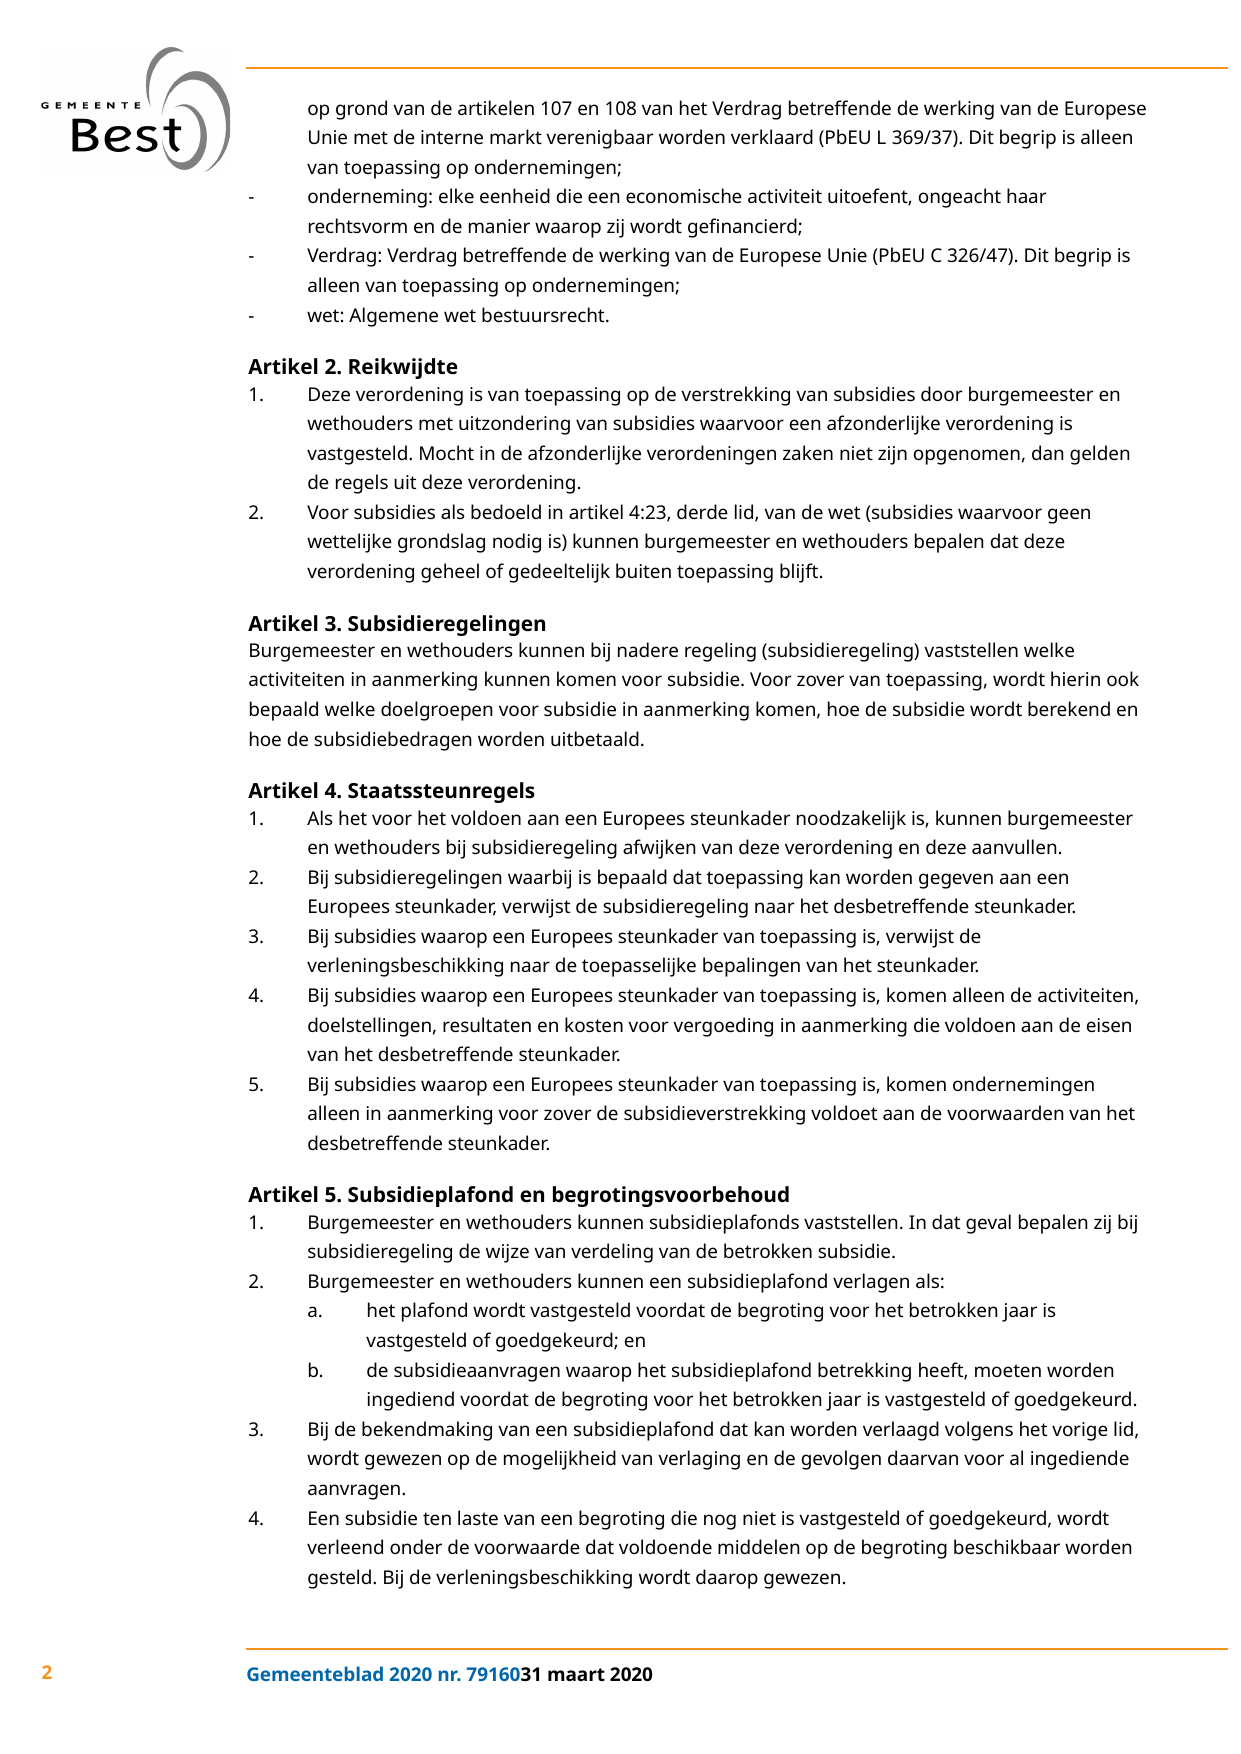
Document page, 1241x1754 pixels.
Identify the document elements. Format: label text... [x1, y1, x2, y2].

list Als het voor het voldoen aan een Europees steunkader noodzakelijk is, kunnen burgemeester en wethouders bij subsidieregeling afwijken van deze verordening en deze aanvullen. [248, 805, 1152, 860]
list de subsidieaanvragen waarop het subsidieplafond betrekking heeft, moeten worden ingediend voordat de begroting voor het betrokken jaar is vastgesteld of goedgekeurd. [307, 1357, 1152, 1412]
text Artikel 5. Subsidieplafond en begrotingsvoorbehoud [248, 1181, 1152, 1209]
list wet: Algemene wet bestuursrecht. [248, 302, 1152, 328]
list op grond van de artikelen 107 en 108 van het Verdrag betreffende de werking van de Europese Unie met de interne markt verenigbaar worden verklaard (PbEU L 369/37). Dit begrip is alleen van toepassing op ondernemingen; [248, 95, 1152, 180]
picture [41, 47, 231, 172]
list Bij subsidies waarop een Europees steunkader van toepassing is, komen ondernemingen alleen in aanmerking voor zover de subsidieverstrekking voldoet aan de voorwaarden van het desbetreffende steunkader. [248, 1071, 1152, 1156]
list Bij subsidies waarop een Europees steunkader van toepassing is, verwijst de verleningsbeschikking naar de toepasselijke bepalingen van het steunkader. [248, 923, 1152, 978]
text Artikel 2. Reikwijdte [248, 352, 1152, 381]
list Deze verordening is van toepassing op de verstrekking van subsidies door burgemeester en wethouders met uitzondering van subsidies waarvoor een afzonderlijke verordening is vastgesteld. Mocht in de afzonderlijke verordeningen zaken niet zijn opgenomen, dan gelden de regels uit deze verordening. [248, 381, 1152, 495]
list Verdrag: Verdrag betreffende de werking van de Europese Unie (PbEU C 326/47). Dit begrip is alleen van toepassing op ondernemingen; [248, 243, 1152, 298]
list Voor subsidies als bedoeld in artikel 4:23, derde lid, van de wet (subsidies waarvoor geen wettelijke grondslag nodig is) kunnen burgemeester en wethouders bepalen dat deze verordening geheel of gedeeltelijk buiten toepassing blijft. [248, 499, 1152, 584]
text Artikel 3. Subsidieregelingen [248, 609, 1152, 637]
list onderneming: elke eenheid die een economische activiteit uitoefent, ongeacht haar rechtsvorm en de manier waarop zij wordt gefinancierd; [248, 183, 1152, 239]
list Een subsidie ten laste van een begroting die nog niet is vastgesteld of goedgekeurd, wordt verleend onder de voorwaarde dat voldoende middelen op de begroting beschikbaar worden gesteld. Bij de verleningsbeschikking wordt daarop gewezen. [248, 1505, 1152, 1590]
list het plafond wordt vastgesteld voordat de begroting voor het betrokken jaar is vastgesteld of goedgekeurd; en [307, 1298, 1152, 1353]
text Artikel 4. Staatssteunregels [248, 776, 1152, 805]
list Bij de bekendmaking van een subsidieplafond dat kan worden verlaagd volgens het vorige lid, wordt gewezen op de mogelijkheid van verlaging en de gevolgen daarvan voor al ingediende aanvragen. [248, 1416, 1152, 1501]
list Bij subsidieregelingen waarbij is bepaald dat toepassing kan worden gegeven aan een Europees steunkader, verwijst de subsidieregeling naar het desbetreffende steunkader. [248, 864, 1152, 919]
text Burgemeester en wethouders kunnen bij nadere regeling (subsidieregeling) vaststellen welke activiteiten in aanmerking kunnen komen voor subsidie. Voor zover van toepassing, wordt hierin ook bepaald welke doelgroepen voor subsidie in aanmerking komen, hoe de subsidie wordt berekend en hoe de subsidiebedragen worden uitbetaald. [248, 637, 1152, 752]
list Bij subsidies waarop een Europees steunkader van toepassing is, komen alleen de activiteiten, doelstellingen, resultaten en kosten voor vergoeding in aanmerking die voldoen aan de eisen van het desbetreffende steunkader. [248, 982, 1152, 1067]
list Burgemeester en wethouders kunnen een subsidieplafond verlagen als: [248, 1268, 1152, 1294]
list Burgemeester en wethouders kunnen subsidieplafonds vaststellen. In dat geval bepalen zij bij subsidieregeling de wijze van verdeling van de betrokken subsidie. [248, 1209, 1152, 1264]
